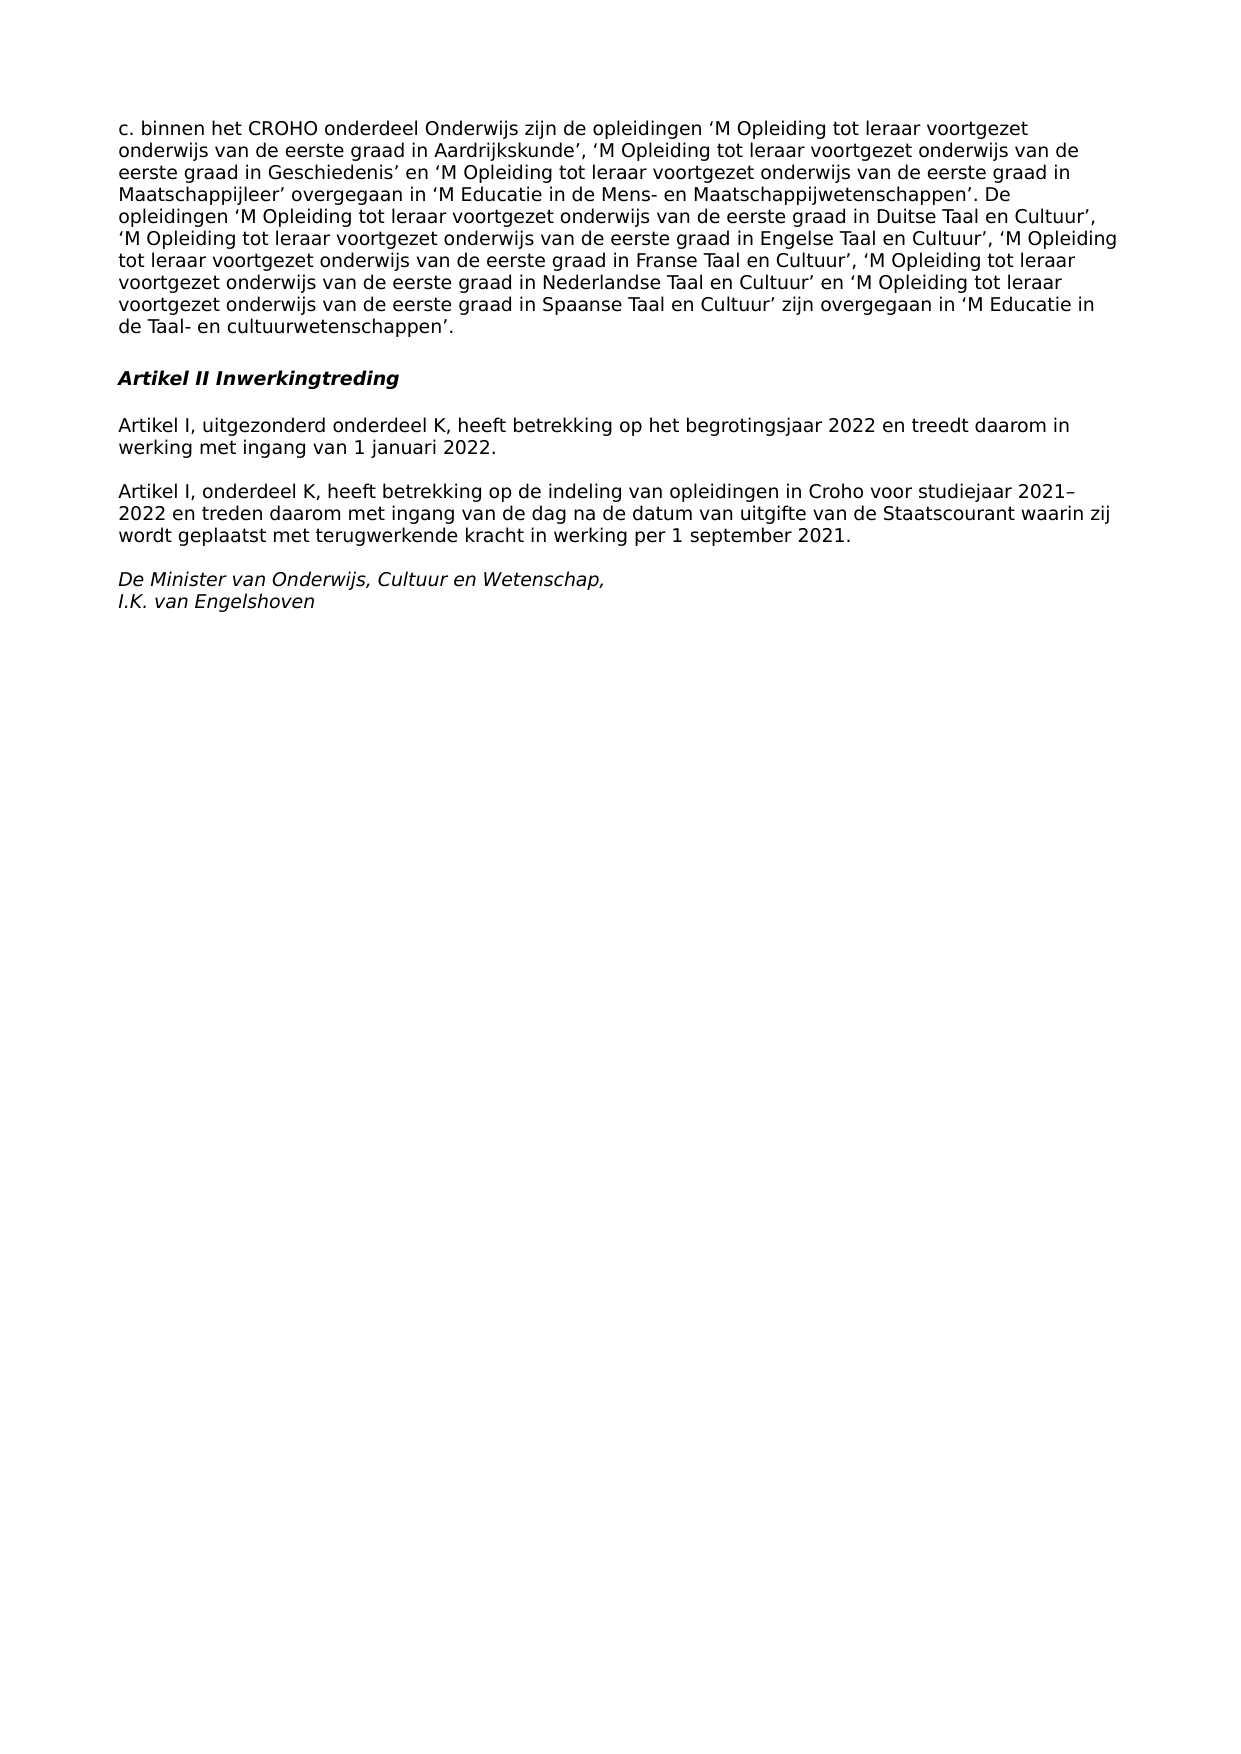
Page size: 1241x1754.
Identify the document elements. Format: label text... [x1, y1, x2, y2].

text c. binnen het CROHO onderdeel Onderwijs zijn de opleidingen ‘M Opleiding tot leraar voortgezet onderwijs van de eerste graad in Aardrijkskunde’, ‘M Opleiding tot leraar voortgezet onderwijs van de eerste graad in Geschiedenis’ en ‘M Opleiding tot leraar voortgezet onderwijs van de eerste graad in Maatschappijleer’ overgegaan in ‘M Educatie in de Mens- en Maatschappijwetenschappen’. De opleidingen ‘M Opleiding tot leraar voortgezet onderwijs van de eerste graad in Duitse Taal en Cultuur’, ‘M Opleiding tot leraar voortgezet onderwijs van de eerste graad in Engelse Taal en Cultuur’, ‘M Opleiding tot leraar voortgezet onderwijs van de eerste graad in Franse Taal en Cultuur’, ‘M Opleiding tot leraar voortgezet onderwijs van de eerste graad in Nederlandse Taal en Cultuur’ en ‘M Opleiding tot leraar voortgezet onderwijs van de eerste graad in Spaanse Taal en Cultuur’ zijn overgegaan in ‘M Educatie in de Taal- en cultuurwetenschappen’. [118, 118, 1122, 338]
text Artikel I, uitgezonderd onderdeel K, heeft betrekking op het begrotingsjaar 2022 en treedt daarom in werking met ingang van 1 januari 2022. [118, 415, 1122, 459]
text De Minister van Onderwijs, Cultuur en Wetenschap, I.K. van Engelshoven [118, 568, 1122, 612]
text Artikel I, onderdeel K, heeft betrekking op de indeling van opleidingen in Croho voor studiejaar 2021–2022 en treden daarom met ingang van de dag na de datum van uitgifte van de Staatscourant waarin zij wordt geplaatst met terugwerkende kracht in werking per 1 september 2021. [118, 481, 1122, 547]
subtitle Artikel II Inwerkingtreding [118, 368, 1122, 390]
